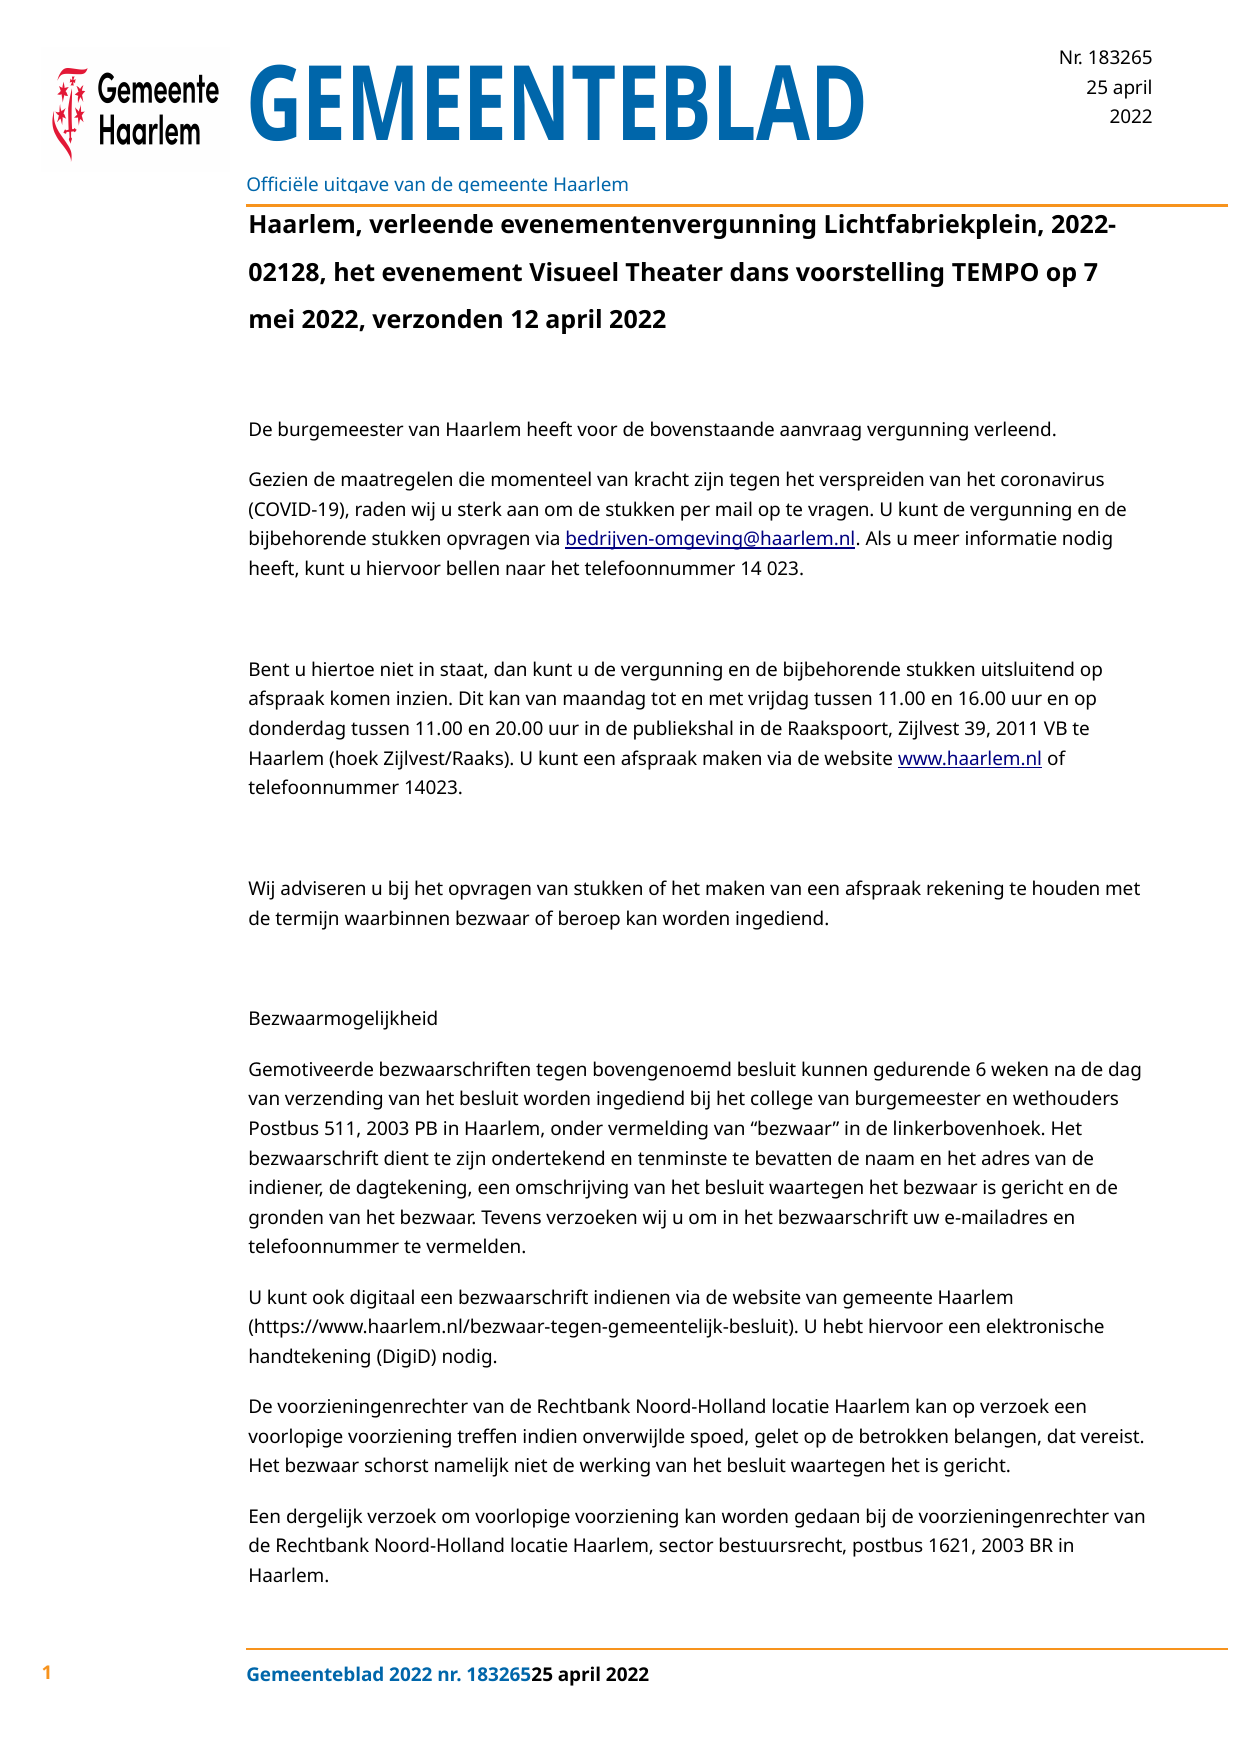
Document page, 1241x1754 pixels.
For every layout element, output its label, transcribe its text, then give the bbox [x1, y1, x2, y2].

text Een dergelijk verzoek om voorlopige voorziening kan worden gedaan bij de voorzieningenrechter van de Rechtbank Noord-Holland locatie Haarlem, sector bestuursrecht, postbus 1621, 2003 BR in Haarlem. [248, 1503, 1152, 1588]
text Bent u hiertoe niet in staat, dan kunt u de vergunning en de bijbehorende stukken uitsluitend op afspraak komen inzien. Dit kan van maandag tot en met vrijdag tussen 11.00 en 16.00 uur en op donderdag tussen 11.00 en 20.00 uur in de publiekshal in de Raakspoort, Zijlvest 39, 2011 VB te Haarlem (hoek Zijlvest/Raaks). U kunt een afspraak maken via de website www.haarlem.nl of telefoonnummer 14023. [248, 656, 1152, 800]
text Gemotiveerde bezwaarschriften tegen bovengenoemd besluit kunnen gedurende 6 weken na de dag van verzending van het besluit worden ingediend bij het college van burgemeester en wethouders Postbus 511, 2003 PB in Haarlem, onder vermelding van “bezwaar” in de linkerbovenhoek. Het bezwaarschrift dient te zijn ondertekend en tenminste te bevatten de naam en het adres van de indiener, de dagtekening, een omschrijving van het besluit waartegen het bezwaar is gericht en de gronden van het bezwaar. Tevens verzoeken wij u om in het bezwaarschrift uw e-mailadres en telefoonnummer te vermelden. [248, 1056, 1152, 1259]
text Gezien de maatregelen die momenteel van kracht zijn tegen het verspreiden van het coronavirus (COVID-19), raden wij u sterk aan om de stukken per mail op te vragen. U kunt de vergunning en de bijbehorende stukken opvragen via bedrijven-omgeving@haarlem.nl. Als u meer informatie nodig heeft, kunt u hiervoor bellen naar het telefoonnummer 14 023. [248, 466, 1152, 581]
text Bezwaarmogelijkheid [248, 1006, 1152, 1031]
text U kunt ook digitaal een bezwaarschrift indienen via de website van gemeente Haarlem (https://www.haarlem.nl/bezwaar-tegen-gemeentelijk-besluit). U hebt hiervoor een elektronische handtekening (DigiD) nodig. [248, 1284, 1152, 1369]
text Wij adviseren u bij het opvragen van stukken of het maken van een afspraak rekening te houden met de termijn waarbinnen bezwaar of beroep kan worden ingediend. [248, 875, 1152, 930]
text De voorzieningenrechter van de Rechtbank Noord-Holland locatie Haarlem kan op verzoek een voorlopige voorziening treffen indien onverwijlde spoed, gelet op de betrokken belangen, dat vereist. Het bezwaar schorst namelijk niet de werking van het besluit waartegen het is gericht. [248, 1393, 1152, 1478]
text De burgemeester van Haarlem heeft voor de bovenstaande aanvraag vergunning verleend. [248, 416, 1152, 442]
picture [41, 47, 231, 172]
text Haarlem, verleende evenementenvergunning Lichtfabriekplein, 2022-02128, het evenement Visueel Theater dans voorstelling TEMPO op 7 mei 2022, verzonden 12 april 2022 [248, 207, 1152, 336]
